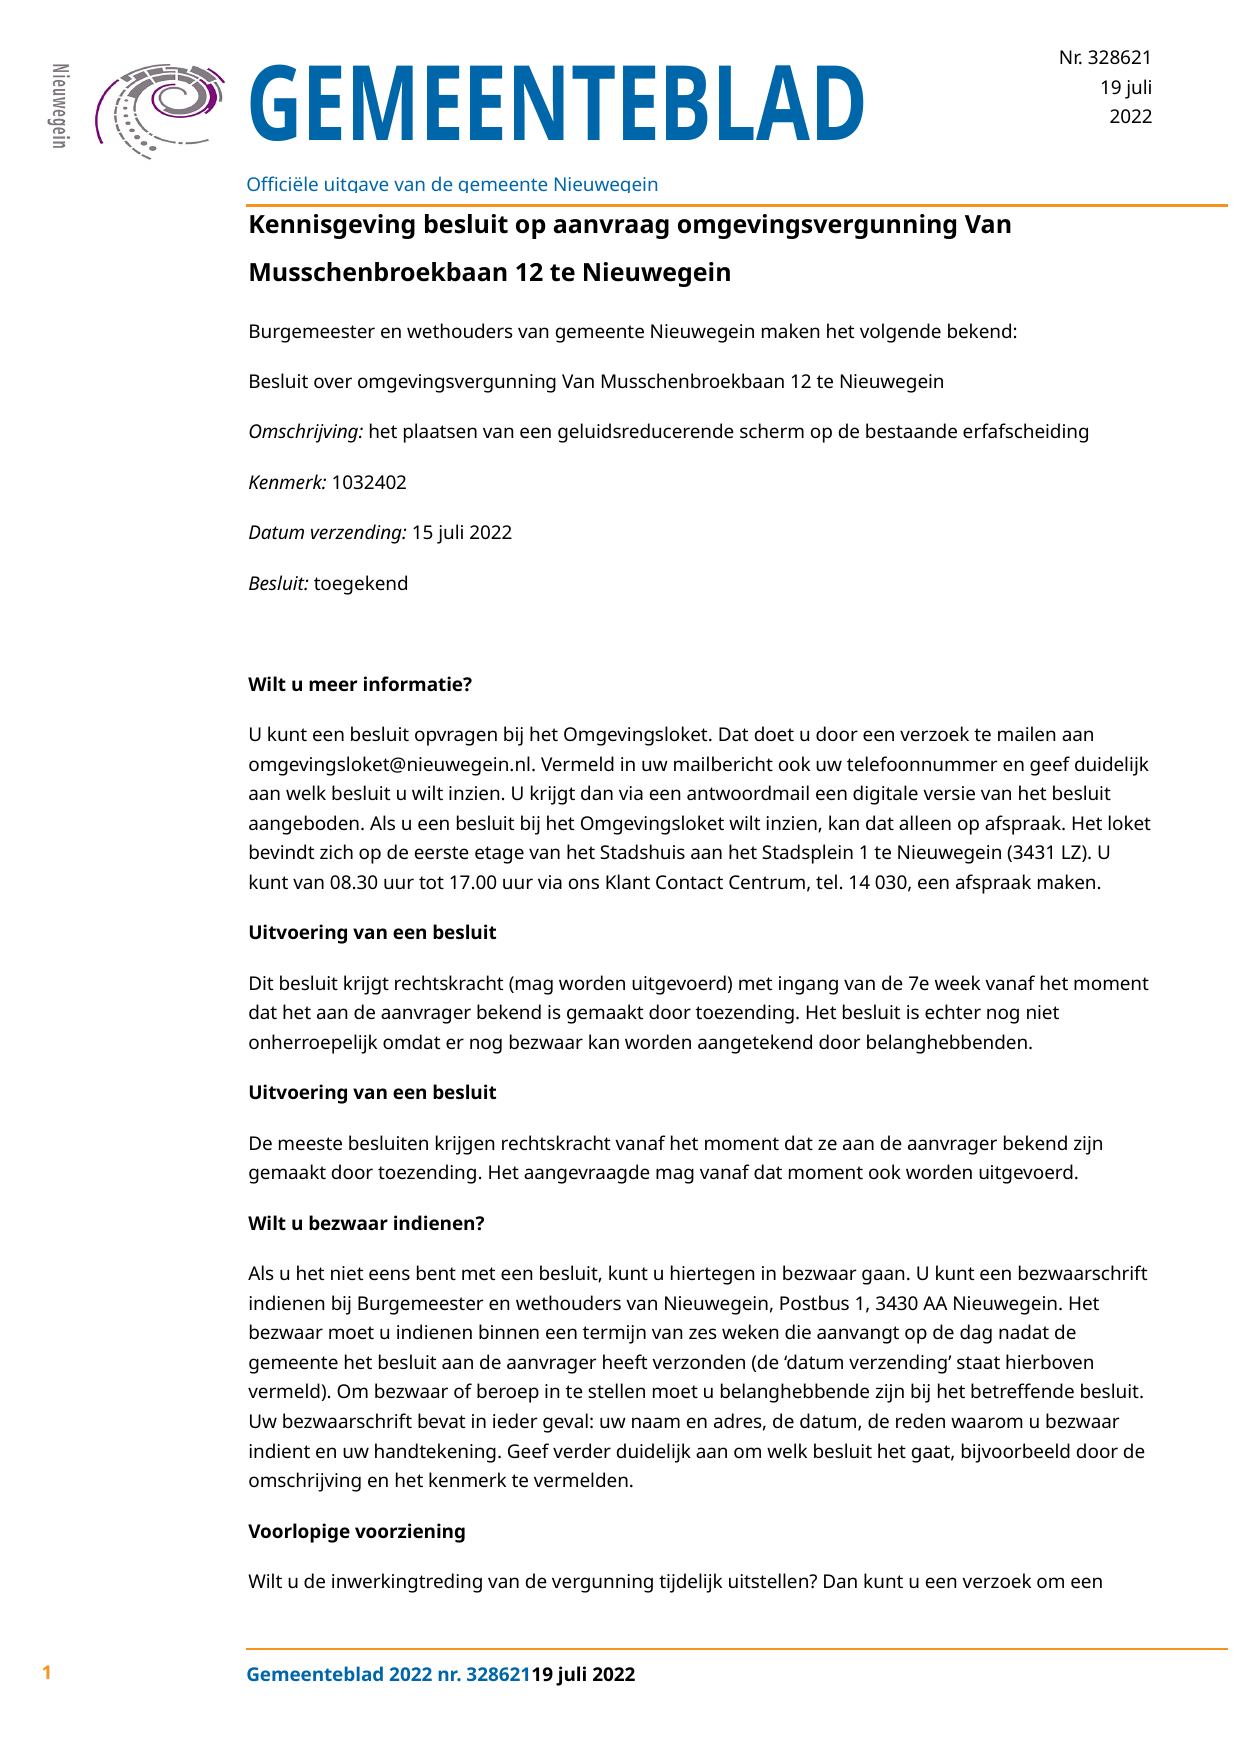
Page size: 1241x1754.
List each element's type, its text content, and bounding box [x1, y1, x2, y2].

text Besluit: toegekend [248, 570, 1152, 596]
text Wilt u meer informatie? [248, 671, 1152, 697]
text Burgemeester en wethouders van gemeente Nieuwegein maken het volgende bekend: [248, 318, 1152, 344]
text Kennisgeving besluit op aanvraag omgevingsvergunning Van Musschenbroekbaan 12 te Nieuwegein [248, 207, 1152, 288]
text Kenmerk: 1032402 [248, 469, 1152, 495]
text Uitvoering van een besluit [248, 1079, 1152, 1105]
text De meeste besluiten krijgen rechtskracht vanaf het moment dat ze aan de aanvrager bekend zijn gemaakt door toezending. Het aangevraagde mag vanaf dat moment ook worden uitgevoerd. [248, 1130, 1152, 1185]
text Besluit over omgevingsvergunning Van Musschenbroekbaan 12 te Nieuwegein [248, 368, 1152, 394]
text Dit besluit krijgt rechtskracht (mag worden uitgevoerd) met ingang van de 7e week vanaf het moment dat het aan de aanvrager bekend is gemaakt door toezending. Het besluit is echter nog niet onherroepelijk omdat er nog bezwaar kan worden aangetekend door belanghebbenden. [248, 970, 1152, 1055]
picture [41, 47, 231, 172]
text Datum verzending: 15 juli 2022 [248, 519, 1152, 545]
text Wilt u bezwaar indienen? [248, 1210, 1152, 1236]
text Omschrijving: het plaatsen van een geluidsreducerende scherm op de bestaande erfafscheiding [248, 419, 1152, 444]
text Uitvoering van een besluit [248, 919, 1152, 945]
text Wilt u de inwerkingtreding van de vergunning tijdelijk uitstellen? Dan kunt u een verzoek om een [248, 1568, 1152, 1594]
text Voorlopige voorziening [248, 1518, 1152, 1544]
text U kunt een besluit opvragen bij het Omgevingsloket. Dat doet u door een verzoek te mailen aan omgevingsloket@nieuwegein.nl. Vermeld in uw mailbericht ook uw telefoonnummer en geef duidelijk aan welk besluit u wilt inzien. U krijgt dan via een antwoordmail een digitale versie van het besluit aangeboden. Als u een besluit bij het Omgevingsloket wilt inzien, kan dat alleen op afspraak. Het loket bevindt zich op de eerste etage van het Stadshuis aan het Stadsplein 1 te Nieuwegein (3431 LZ). U kunt van 08.30 uur tot 17.00 uur via ons Klant Contact Centrum, tel. 14 030, een afspraak maken. [248, 721, 1152, 895]
text Als u het niet eens bent met een besluit, kunt u hiertegen in bezwaar gaan. U kunt een bezwaarschrift indienen bij Burgemeester en wethouders van Nieuwegein, Postbus 1, 3430 AA Nieuwegein. Het bezwaar moet u indienen binnen een termijn van zes weken die aanvangt op de dag nadat de gemeente het besluit aan de aanvrager heeft verzonden (de ‘datum verzending’ staat hierboven vermeld). Om bezwaar of beroep in te stellen moet u belanghebbende zijn bij het betreffende besluit. Uw bezwaarschrift bevat in ieder geval: uw naam en adres, de datum, de reden waarom u bezwaar indient en uw handtekening. Geef verder duidelijk aan om welk besluit het gaat, bijvoorbeeld door de omschrijving en het kenmerk te vermelden. [248, 1260, 1152, 1493]
